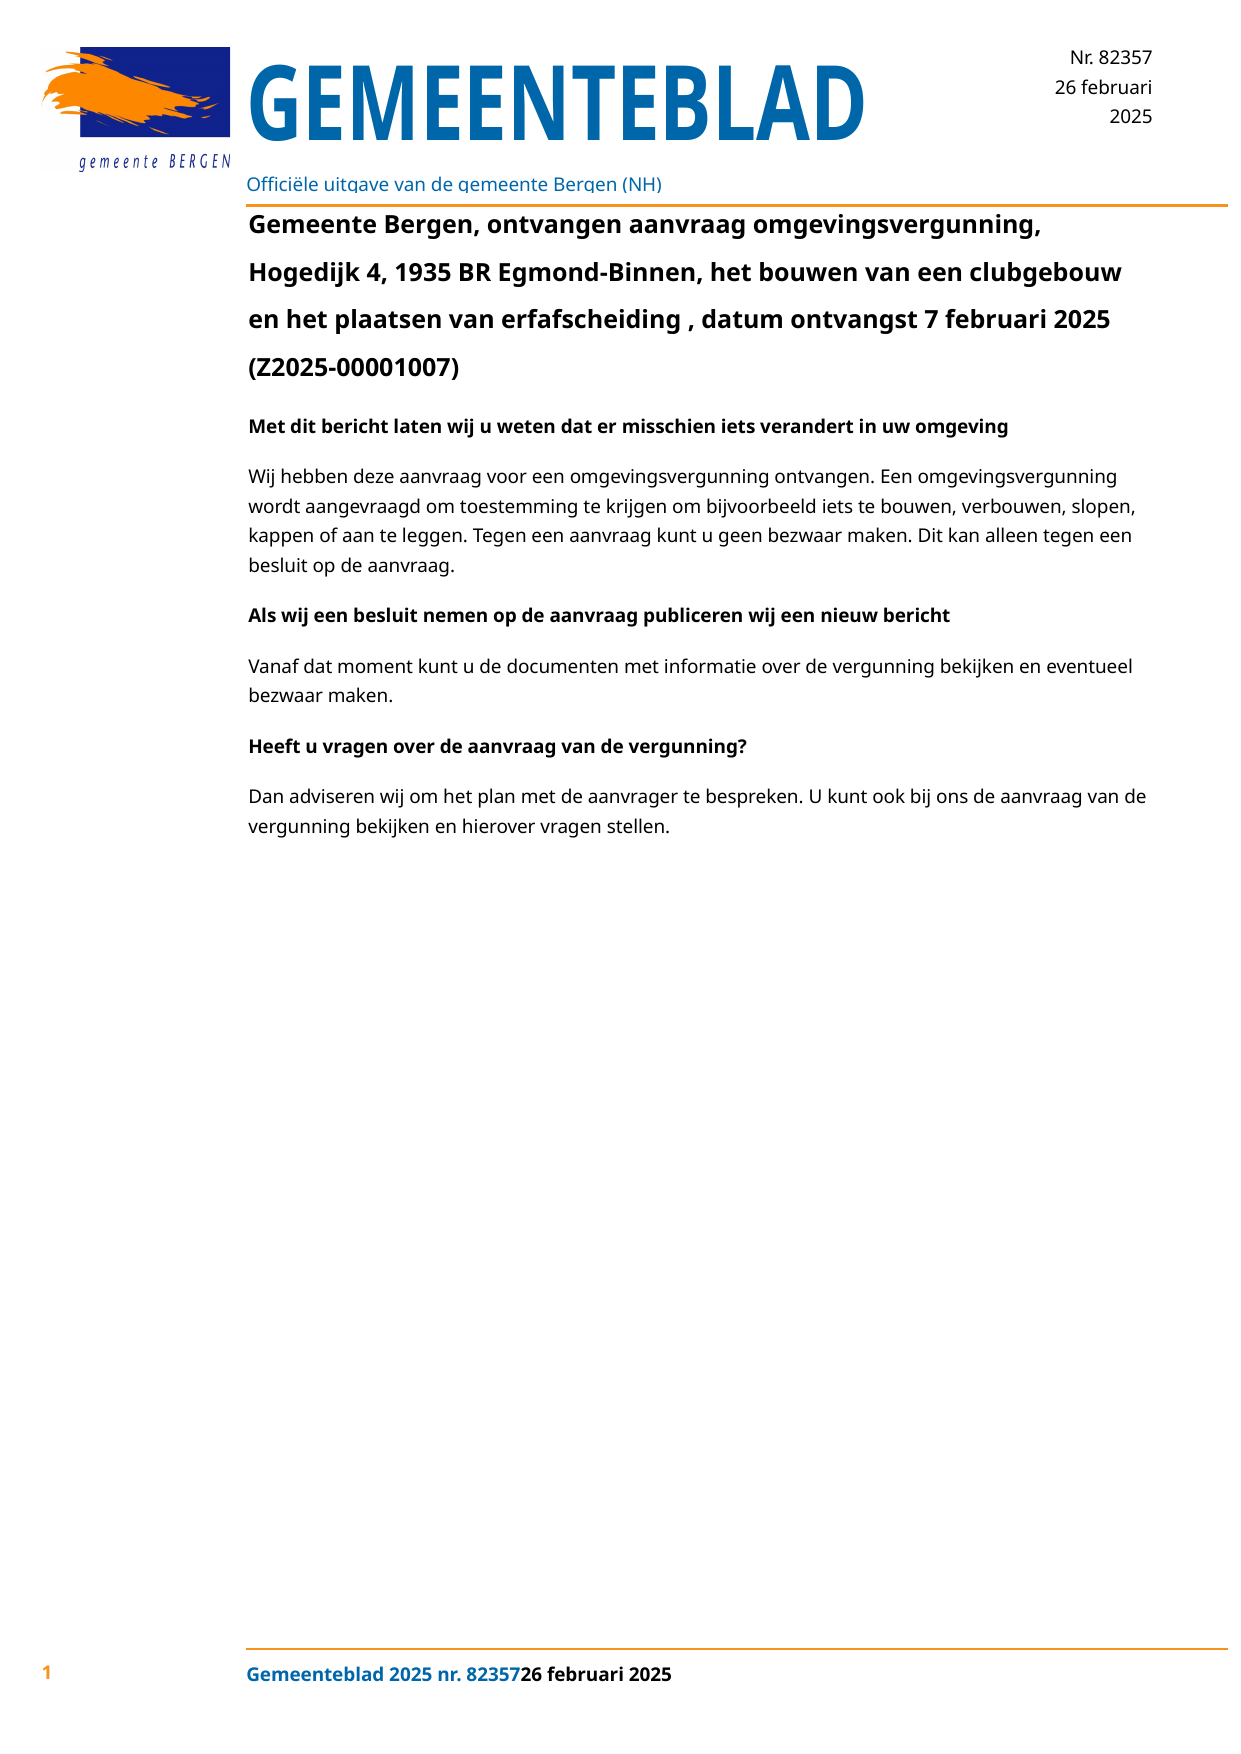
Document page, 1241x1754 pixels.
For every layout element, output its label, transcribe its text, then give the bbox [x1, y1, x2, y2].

picture [41, 47, 231, 172]
text Als wij een besluit nemen op de aanvraag publiceren wij een nieuw bericht [248, 603, 1152, 628]
text Vanaf dat moment kunt u de documenten met informatie over de vergunning bekijken en eventueel bezwaar maken. [248, 653, 1152, 708]
text Wij hebben deze aanvraag voor een omgevingsvergunning ontvangen. Een omgevingsvergunning wordt aangevraagd om toestemming te krijgen om bijvoorbeeld iets te bouwen, verbouwen, slopen, kappen of aan te leggen. Tegen een aanvraag kunt u geen bezwaar maken. Dit kan alleen tegen een besluit op de aanvraag. [248, 463, 1152, 578]
text Met dit bericht laten wij u weten dat er misschien iets verandert in uw omgeving [248, 413, 1152, 439]
text Dan adviseren wij om het plan met de aanvrager te bespreken. U kunt ook bij ons de aanvraag van de vergunning bekijken en hierover vragen stellen. [248, 783, 1152, 839]
text Heeft u vragen over de aanvraag van de vergunning? [248, 733, 1152, 759]
text Gemeente Bergen, ontvangen aanvraag omgevingsvergunning, Hogedijk 4, 1935 BR Egmond-Binnen, het bouwen van een clubgebouw en het plaatsen van erfafscheiding , datum ontvangst 7 februari 2025 (Z2025-00001007) [248, 207, 1152, 384]
